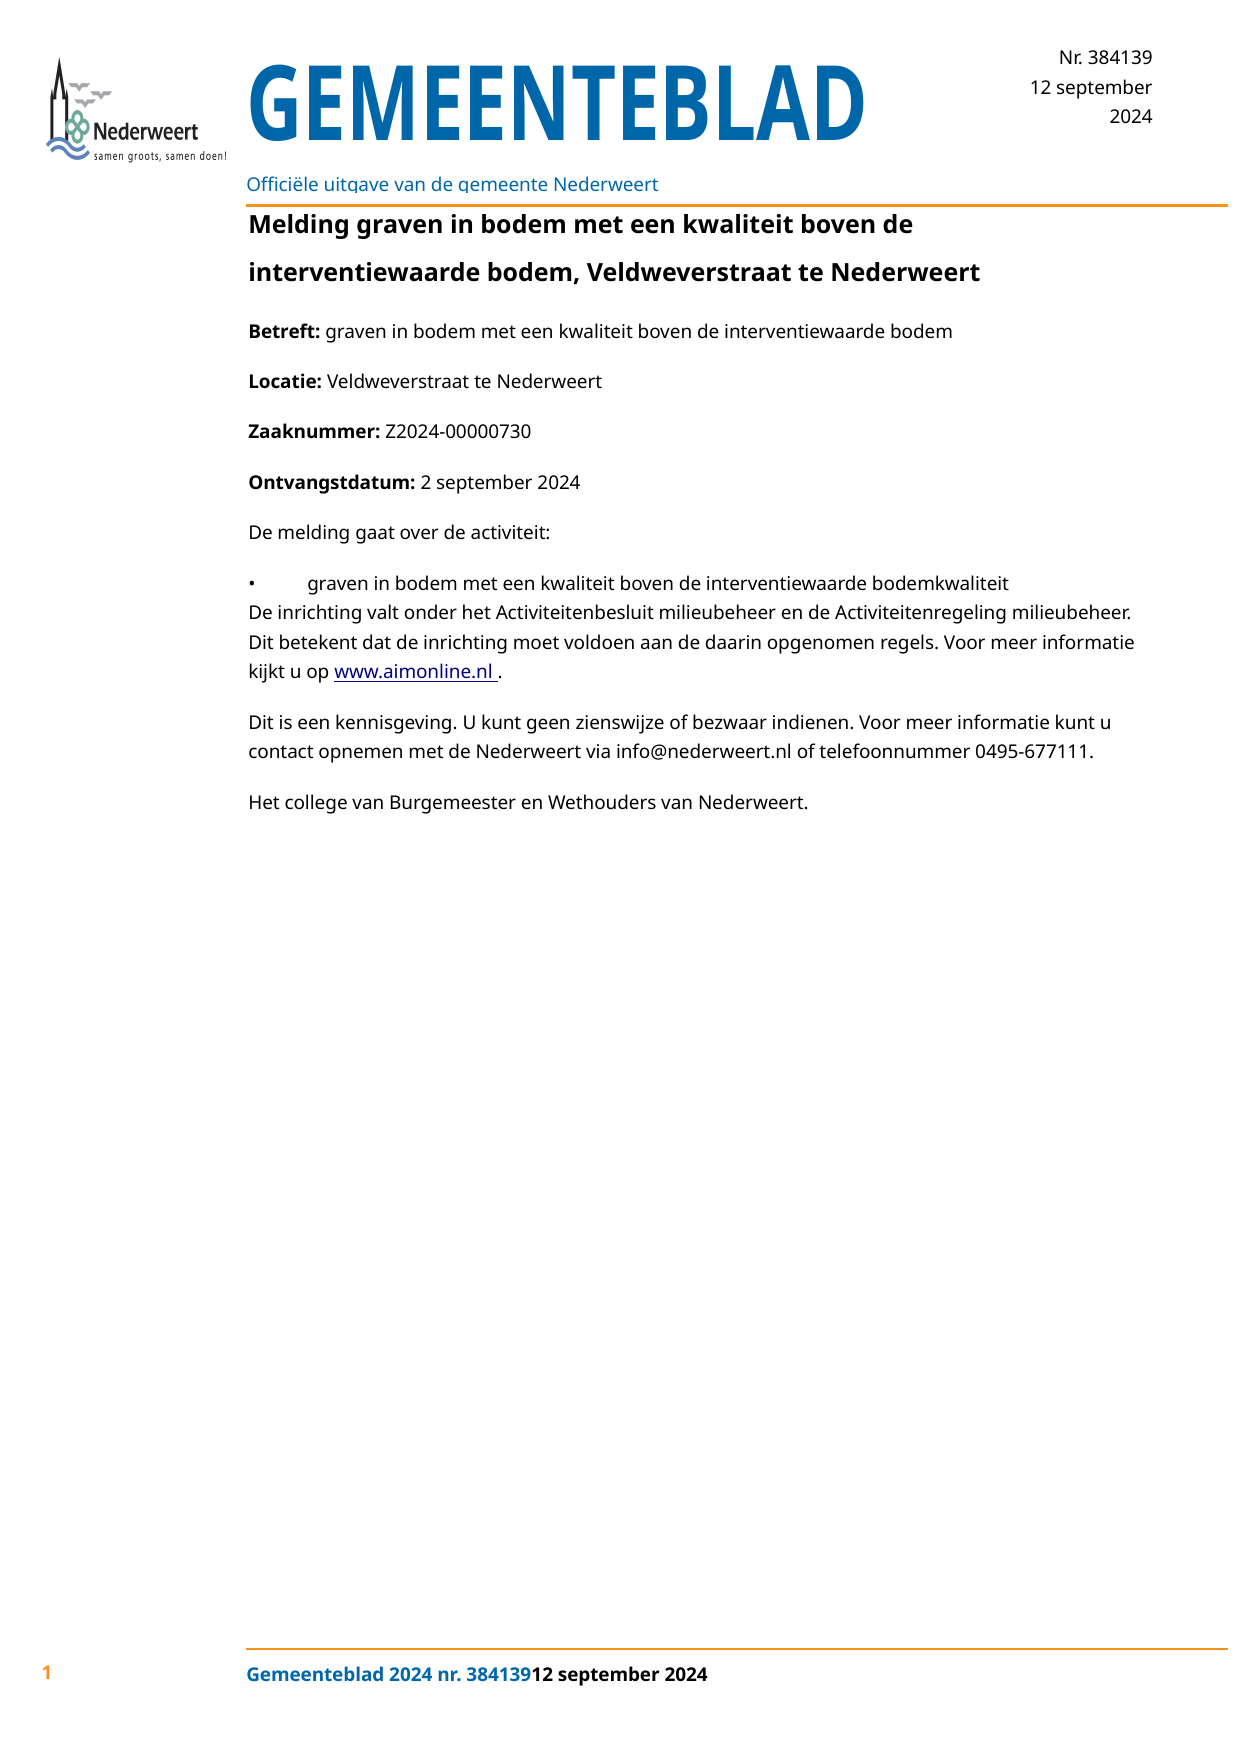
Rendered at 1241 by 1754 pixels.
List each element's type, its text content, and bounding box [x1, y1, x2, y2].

text Locatie: Veldweverstraat te Nederweert [248, 368, 1152, 394]
text Betreft: graven in bodem met een kwaliteit boven de interventiewaarde bodem [248, 318, 1152, 344]
text De inrichting valt onder het Activiteitenbesluit milieubeheer en de Activiteitenregeling milieubeheer. Dit betekent dat de inrichting moet voldoen aan de daarin opgenomen regels. Voor meer informatie kijkt u op www.aimonline.nl . [248, 599, 1152, 684]
text Zaaknummer: Z2024-00000730 [248, 419, 1152, 444]
text Dit is een kennisgeving. U kunt geen zienswijze of bezwaar indienen. Voor meer informatie kunt u contact opnemen met de Nederweert via info@nederweert.nl of telefoonnummer 0495-677111. [248, 709, 1152, 764]
picture [41, 47, 231, 172]
text Melding graven in bodem met een kwaliteit boven de interventiewaarde bodem, Veldweverstraat te Nederweert [248, 207, 1152, 288]
list graven in bodem met een kwaliteit boven de interventiewaarde bodemkwaliteit [248, 570, 1152, 596]
text Het college van Burgemeester en Wethouders van Nederweert. [248, 789, 1152, 815]
text Ontvangstdatum: 2 september 2024 [248, 469, 1152, 495]
text De melding gaat over de activiteit: [248, 519, 1152, 545]
